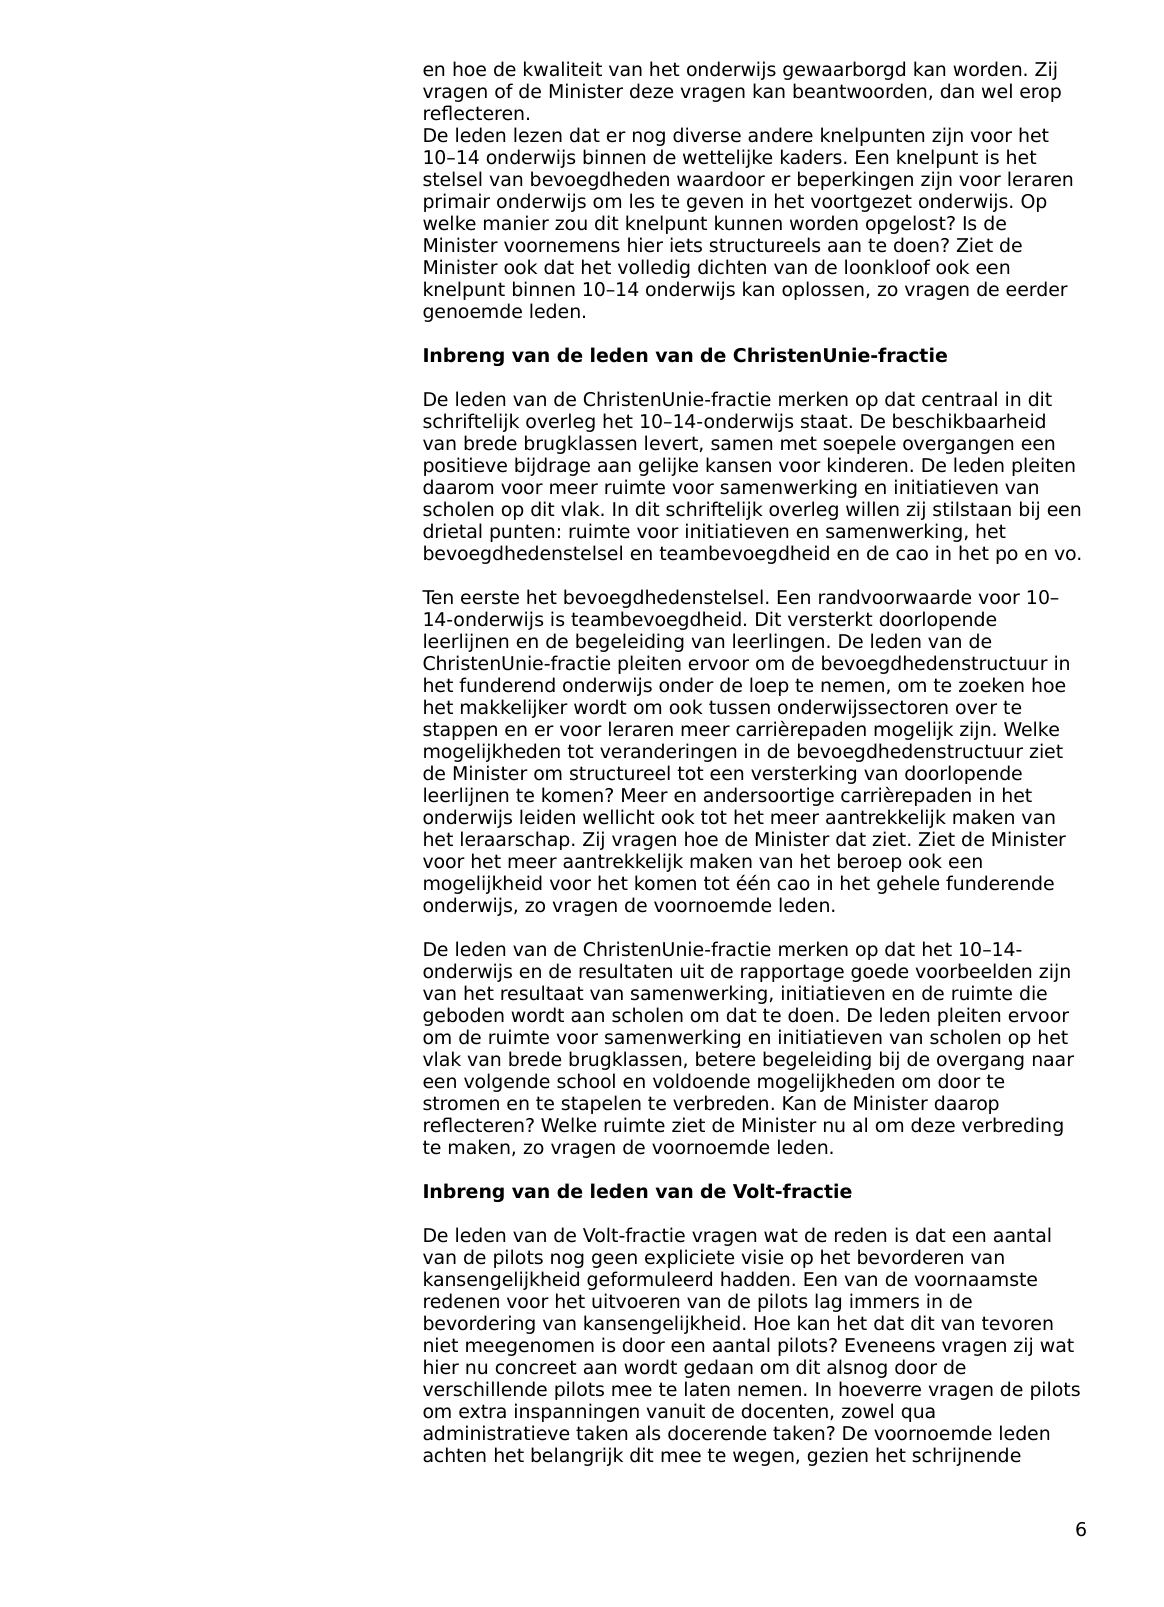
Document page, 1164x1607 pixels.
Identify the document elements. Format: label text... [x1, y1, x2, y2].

text en hoe de kwaliteit van het onderwijs gewaarborgd kan worden. Zij vragen of de Minister deze vragen kan beantwoorden, dan wel erop reflecteren. [422, 59, 1087, 125]
text De leden lezen dat er nog diverse andere knelpunten zijn voor het 10–14 onderwijs binnen de wettelijke kaders. Een knelpunt is het stelsel van bevoegdheden waardoor er beperkingen zijn voor leraren primair onderwijs om les te geven in het voortgezet onderwijs. Op welke manier zou dit knelpunt kunnen worden opgelost? Is de Minister voornemens hier iets structureels aan te doen? Ziet de Minister ook dat het volledig dichten van de loonkloof ook een knelpunt binnen 10–14 onderwijs kan oplossen, zo vragen de eerder genoemde leden. [422, 125, 1087, 323]
text Ten eerste het bevoegdhedenstelsel. Een randvoorwaarde voor 10–14-onderwijs is teambevoegdheid. Dit versterkt doorlopende leerlijnen en de begeleiding van leerlingen. De leden van de ChristenUnie-fractie pleiten ervoor om de bevoegdhedenstructuur in het funderend onderwijs onder de loep te nemen, om te zoeken hoe het makkelijker wordt om ook tussen onderwijssectoren over te stappen en er voor leraren meer carrièrepaden mogelijk zijn. Welke mogelijkheden tot veranderingen in de bevoegdhedenstructuur ziet de Minister om structureel tot een versterking van doorlopende leerlijnen te komen? Meer en andersoortige carrièrepaden in het onderwijs leiden wellicht ook tot het meer aantrekkelijk maken van het leraarschap. Zij vragen hoe de Minister dat ziet. Ziet de Minister voor het meer aantrekkelijk maken van het beroep ook een mogelijkheid voor het komen tot één cao in het gehele funderende onderwijs, zo vragen de voornoemde leden. [422, 587, 1087, 917]
subtitle Inbreng van de leden van de Volt-fractie [422, 1181, 1087, 1203]
text De leden van de ChristenUnie-fractie merken op dat centraal in dit schriftelijk overleg het 10–14-onderwijs staat. De beschikbaarheid van brede brugklassen levert, samen met soepele overgangen een positieve bijdrage aan gelijke kansen voor kinderen. De leden pleiten daarom voor meer ruimte voor samenwerking en initiatieven van scholen op dit vlak. In dit schriftelijk overleg willen zij stilstaan bij een drietal punten: ruimte voor initiatieven en samenwerking, het bevoegdhedenstelsel en teambevoegdheid en de cao in het po en vo. [422, 389, 1087, 565]
text De leden van de Volt-fractie vragen wat de reden is dat een aantal van de pilots nog geen expliciete visie op het bevorderen van kansengelijkheid geformuleerd hadden. Een van de voornaamste redenen voor het uitvoeren van de pilots lag immers in de bevordering van kansengelijkheid. Hoe kan het dat dit van tevoren niet meegenomen is door een aantal pilots? Eveneens vragen zij wat hier nu concreet aan wordt gedaan om dit alsnog door de verschillende pilots mee te laten nemen. In hoeverre vragen de pilots om extra inspanningen vanuit de docenten, zowel qua administratieve taken als docerende taken? De voornoemde leden achten het belangrijk dit mee te wegen, gezien het schrijnende [422, 1225, 1087, 1467]
text De leden van de ChristenUnie-fractie merken op dat het 10–14-onderwijs en de resultaten uit de rapportage goede voorbeelden zijn van het resultaat van samenwerking, initiatieven en de ruimte die geboden wordt aan scholen om dat te doen. De leden pleiten ervoor om de ruimte voor samenwerking en initiatieven van scholen op het vlak van brede brugklassen, betere begeleiding bij de overgang naar een volgende school en voldoende mogelijkheden om door te stromen en te stapelen te verbreden. Kan de Minister daarop reflecteren? Welke ruimte ziet de Minister nu al om deze verbreding te maken, zo vragen de voornoemde leden. [422, 939, 1087, 1159]
subtitle Inbreng van de leden van de ChristenUnie-fractie [422, 345, 1087, 367]
